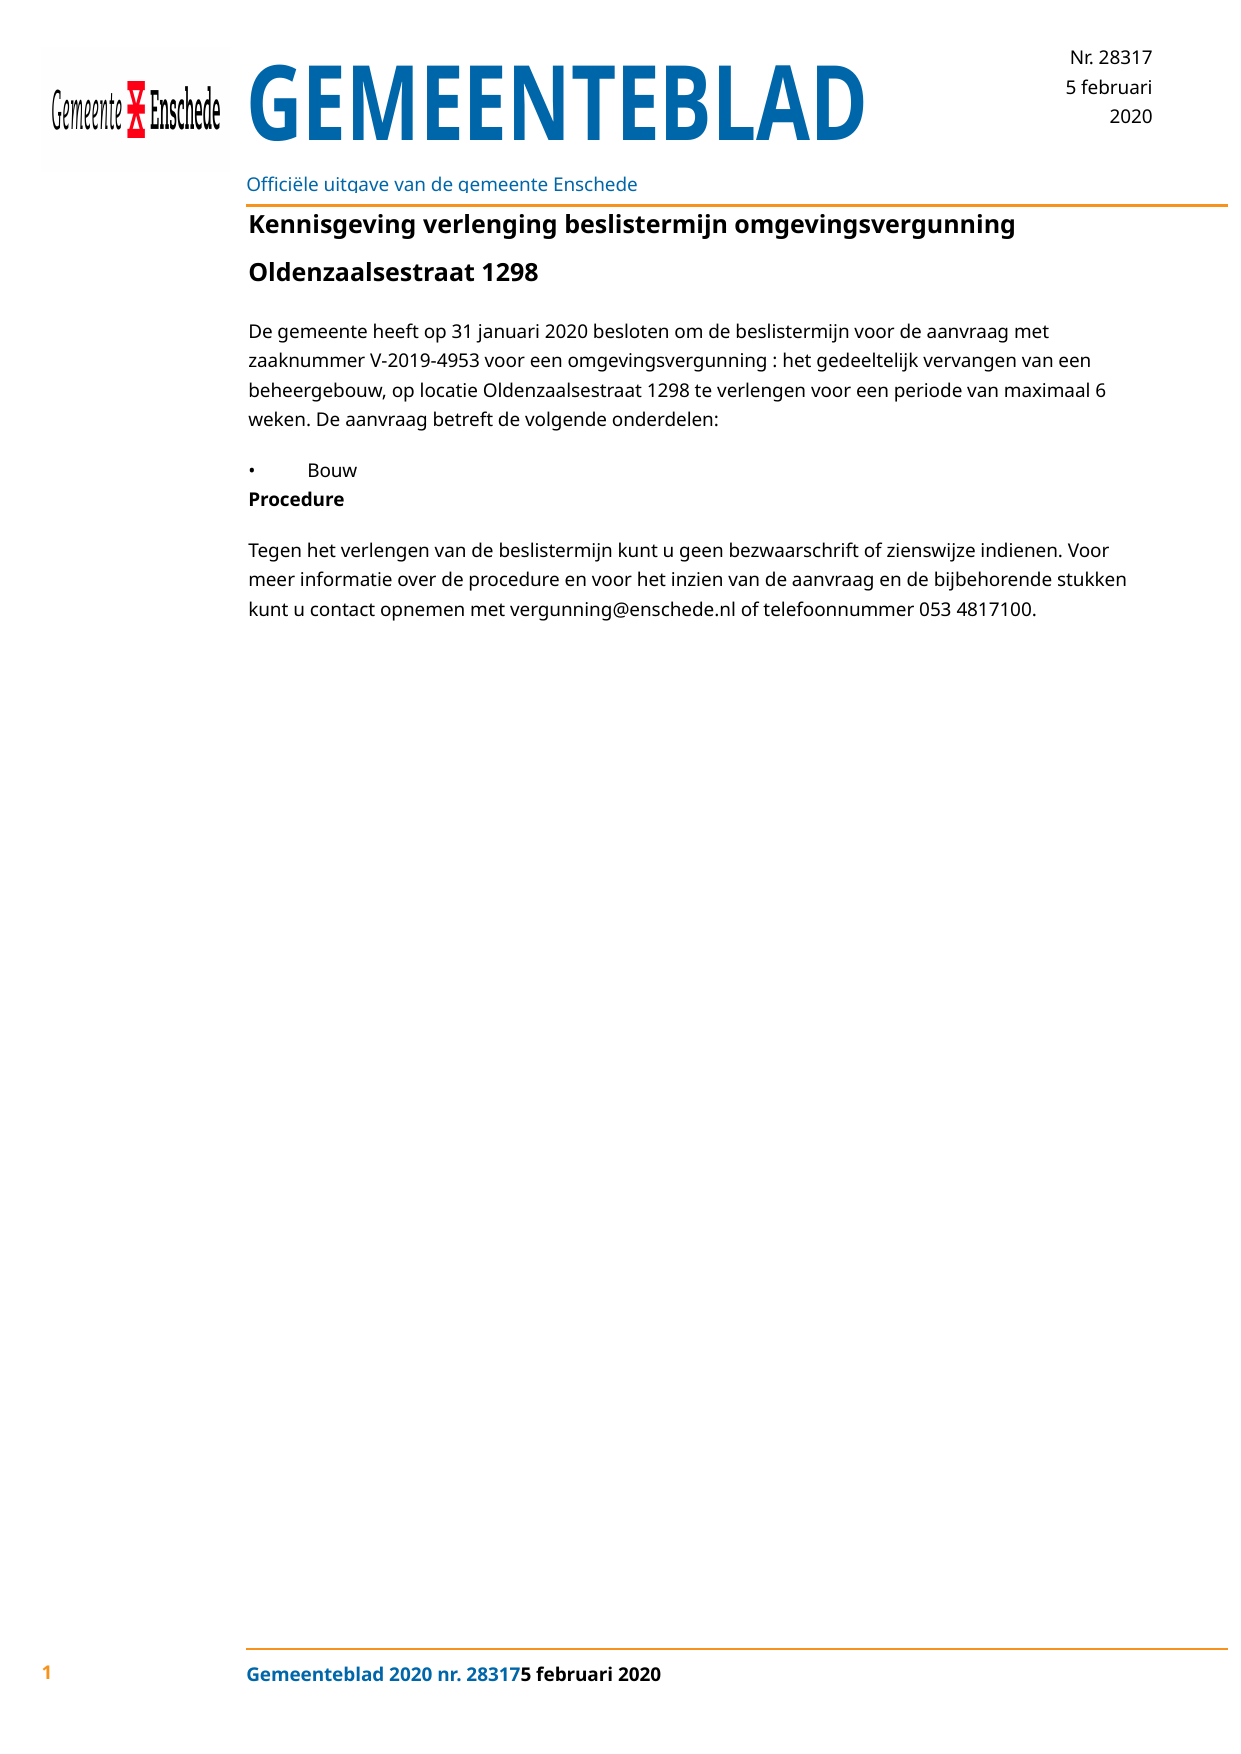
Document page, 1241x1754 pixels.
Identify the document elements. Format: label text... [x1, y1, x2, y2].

list Bouw [248, 457, 1152, 483]
text Tegen het verlengen van de beslistermijn kunt u geen bezwaarschrift of zienswijze indienen. Voor meer informatie over de procedure en voor het inzien van de aanvraag en de bijbehorende stukken kunt u contact opnemen met vergunning@enschede.nl of telefoonnummer 053 4817100. [248, 537, 1152, 622]
text Procedure [248, 487, 1152, 512]
text De gemeente heeft op 31 januari 2020 besloten om de beslistermijn voor de aanvraag met zaaknummer V-2019-4953 voor een omgevingsvergunning : het gedeeltelijk vervangen van een beheergebouw, op locatie Oldenzaalsestraat 1298 te verlengen voor een periode van maximaal 6 weken. De aanvraag betreft de volgende onderdelen: [248, 318, 1152, 432]
picture [41, 47, 231, 172]
text Kennisgeving verlenging beslistermijn omgevingsvergunning Oldenzaalsestraat 1298 [248, 207, 1152, 288]
